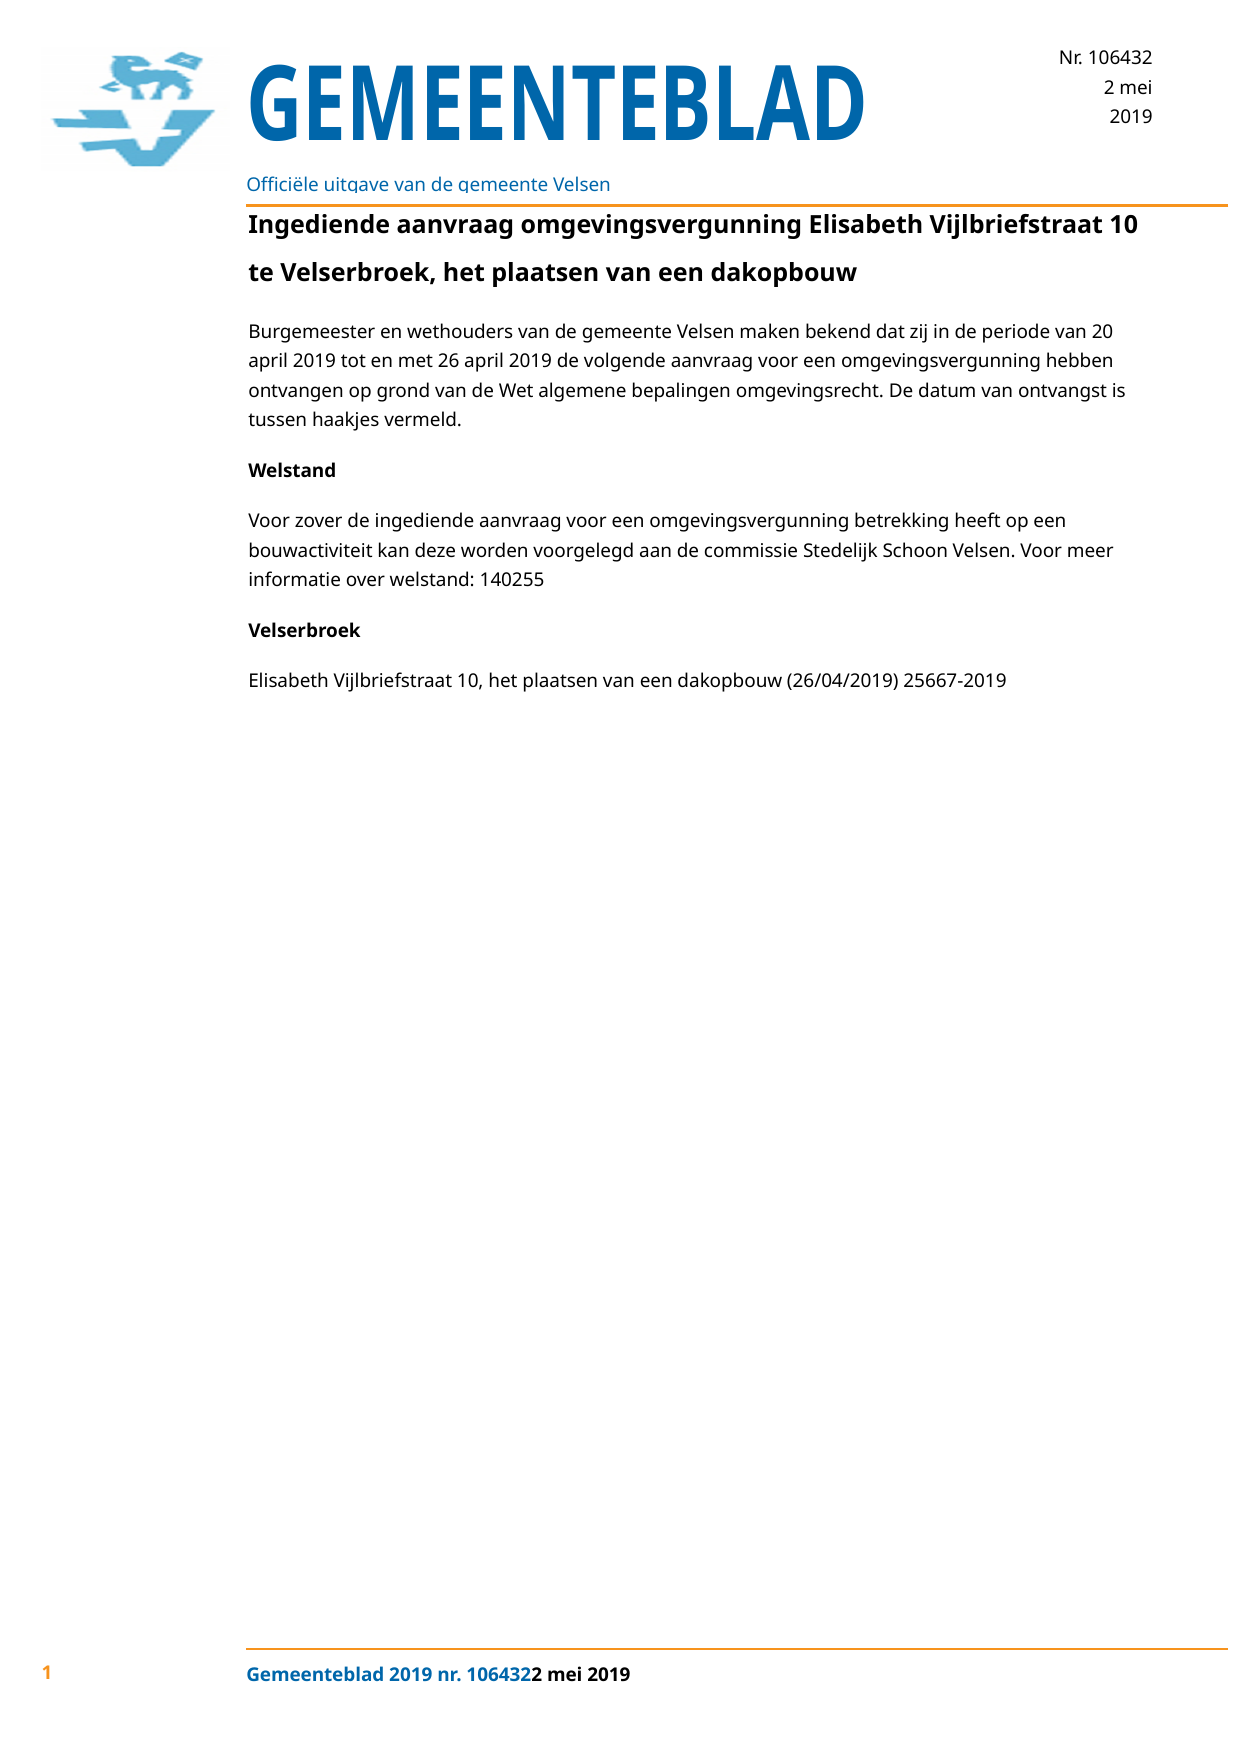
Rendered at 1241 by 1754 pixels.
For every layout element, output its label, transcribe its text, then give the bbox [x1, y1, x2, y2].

text Velserbroek [248, 617, 1152, 643]
text Burgemeester en wethouders van de gemeente Velsen maken bekend dat zij in de periode van 20 april 2019 tot en met 26 april 2019 de volgende aanvraag voor een omgevingsvergunning hebben ontvangen op grond van de Wet algemene bepalingen omgevingsrecht. De datum van ontvangst is tussen haakjes vermeld. [248, 318, 1152, 432]
picture [41, 47, 231, 172]
text Welstand [248, 457, 1152, 483]
text Voor zover de ingediende aanvraag voor een omgevingsvergunning betrekking heeft op een bouwactiviteit kan deze worden voorgelegd aan de commissie Stedelijk Schoon Velsen. Voor meer informatie over welstand: 140255 [248, 507, 1152, 592]
text Elisabeth Vijlbriefstraat 10, het plaatsen van een dakopbouw (26/04/2019) 25667-2019 [248, 667, 1152, 693]
text Ingediende aanvraag omgevingsvergunning Elisabeth Vijlbriefstraat 10 te Velserbroek, het plaatsen van een dakopbouw [248, 207, 1152, 288]
